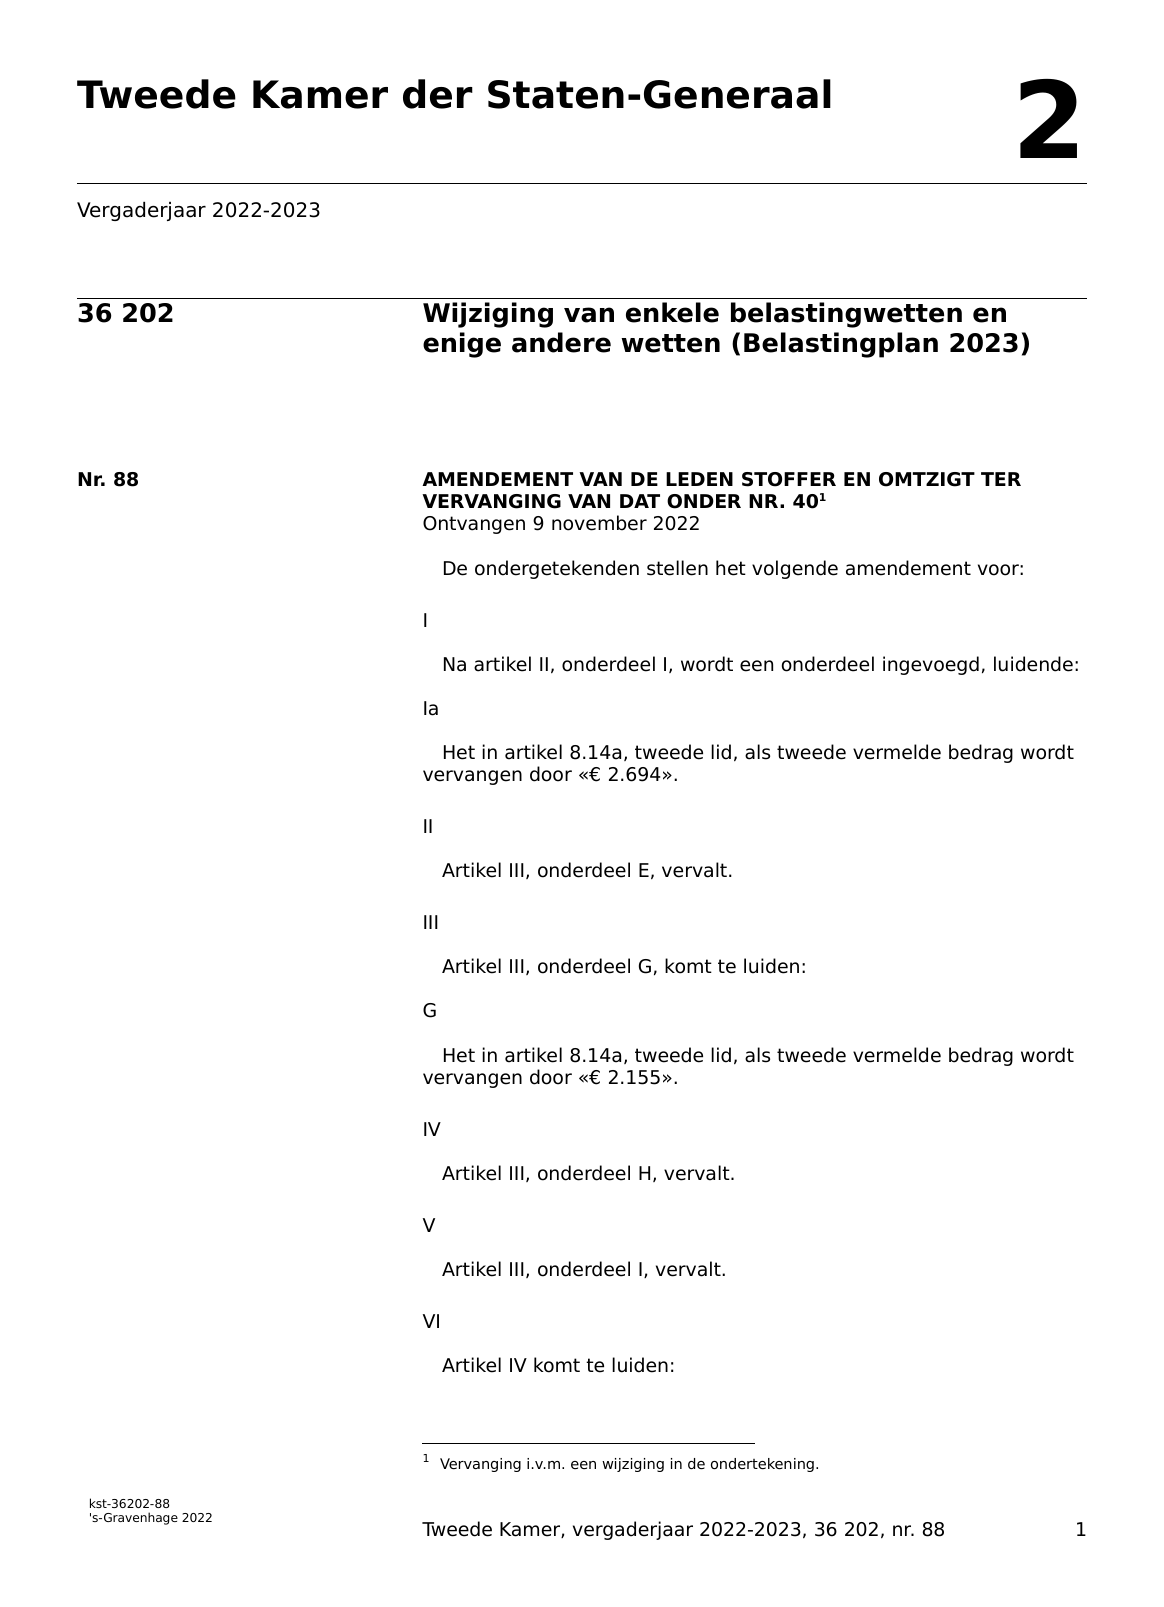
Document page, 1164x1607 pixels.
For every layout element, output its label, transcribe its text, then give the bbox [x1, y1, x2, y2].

text Na artikel II, onderdeel I, wordt een onderdeel ingevoegd, luidende: [422, 654, 1087, 676]
text Ontvangen 9 november 2022 [422, 513, 1087, 535]
table_header Tweede Kamer der Staten-Generaal [77, 59, 886, 183]
subtitle V [422, 1215, 1087, 1237]
text Artikel III, onderdeel I, vervalt. [422, 1259, 1087, 1281]
subtitle VI [422, 1311, 1087, 1333]
text De ondergetekenden stellen het volgende amendement voor: [422, 557, 1087, 579]
text Het in artikel 8.14a, tweede lid, als tweede vermelde bedrag wordt vervangen door «€ 2.694». [422, 742, 1087, 786]
text 's-Gravenhage 2022 [88, 1511, 323, 1525]
subtitle II [422, 816, 1087, 838]
text G [422, 1000, 1087, 1022]
subtitle 36 202 Wijziging van enkele belastingwetten en enige andere wetten (Belastingplan 2023) [77, 299, 1087, 358]
subtitle Nr. 88 AMENDEMENT VAN DE LEDEN STOFFER EN OMTZIGT TER VERVANGING VAN DAT ONDER NR. 40 [77, 469, 1087, 513]
text Artikel IV komt te luiden: [422, 1355, 1087, 1377]
table_header 2 [886, 59, 1087, 183]
table_cell Vergaderjaar 2022-2023 [77, 184, 1087, 298]
text Artikel III, onderdeel E, vervalt. [422, 860, 1087, 882]
subtitle I [422, 609, 1087, 631]
text kst-36202-88 [88, 1497, 323, 1511]
text Vervanging i.v.m. een wijziging in de ondertekening. [422, 1452, 1087, 1474]
text Het in artikel 8.14a, tweede lid, als tweede vermelde bedrag wordt vervangen door «€ 2.155». [422, 1044, 1087, 1088]
text Ia [422, 698, 1087, 720]
subtitle III [422, 912, 1087, 934]
subtitle IV [422, 1118, 1087, 1141]
text Artikel III, onderdeel G, komt te luiden: [422, 956, 1087, 978]
text Artikel III, onderdeel H, vervalt. [422, 1163, 1087, 1185]
